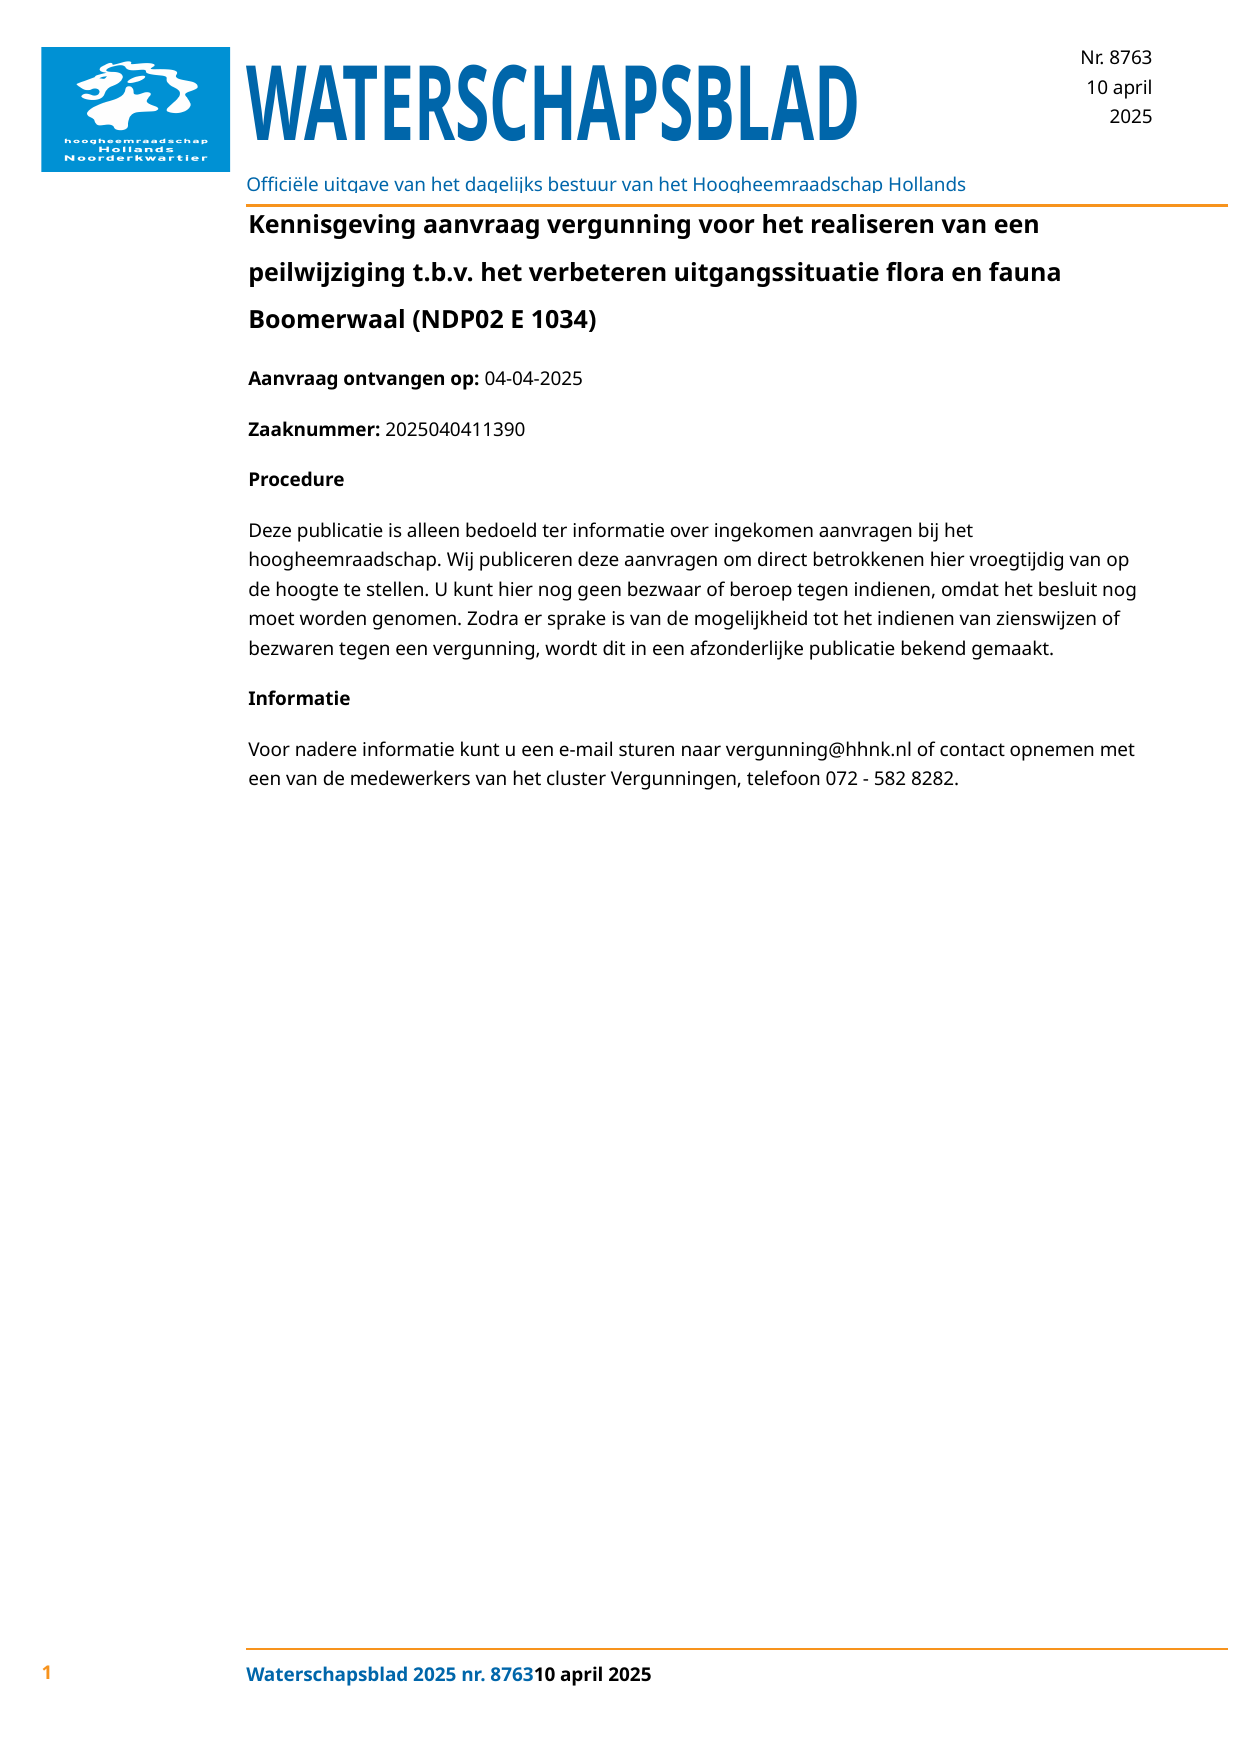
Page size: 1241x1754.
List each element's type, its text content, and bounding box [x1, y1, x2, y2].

text Aanvraag ontvangen op: 04-04-2025 [248, 366, 1152, 391]
picture [118, 62, 197, 112]
text Procedure [248, 466, 1152, 492]
text Zaaknummer: 2025040411390 [248, 416, 1152, 442]
text Informatie [248, 686, 1152, 711]
text Deze publicatie is alleen bedoeld ter informatie over ingekomen aanvragen bij het hoogheemraadschap. Wij publiceren deze aanvragen om direct betrokkenen hier vroegtijdig van op de hoogte te stellen. U kunt hier nog geen bezwaar of beroep tegen indienen, omdat het besluit nog moet worden genomen. Zodra er sprake is van de mogelijkheid tot het indienen van zienswijzen of bezwaren tegen een vergunning, wordt dit in een afzonderlijke publicatie bekend gemaakt. [248, 517, 1152, 661]
text Voor nadere informatie kunt u een e-mail sturen naar vergunning@hhnk.nl of contact opnemen met een van de medewerkers van het cluster Vergunningen, telefoon 072 - 582 8282. [248, 736, 1152, 791]
text Kennisgeving aanvraag vergunning voor het realiseren van een peilwijziging t.b.v. het verbeteren uitgangssituatie flora en fauna Boomerwaal (NDP02 E 1034) [248, 207, 1152, 336]
picture [88, 87, 157, 130]
picture [78, 64, 122, 99]
picture [129, 76, 144, 82]
